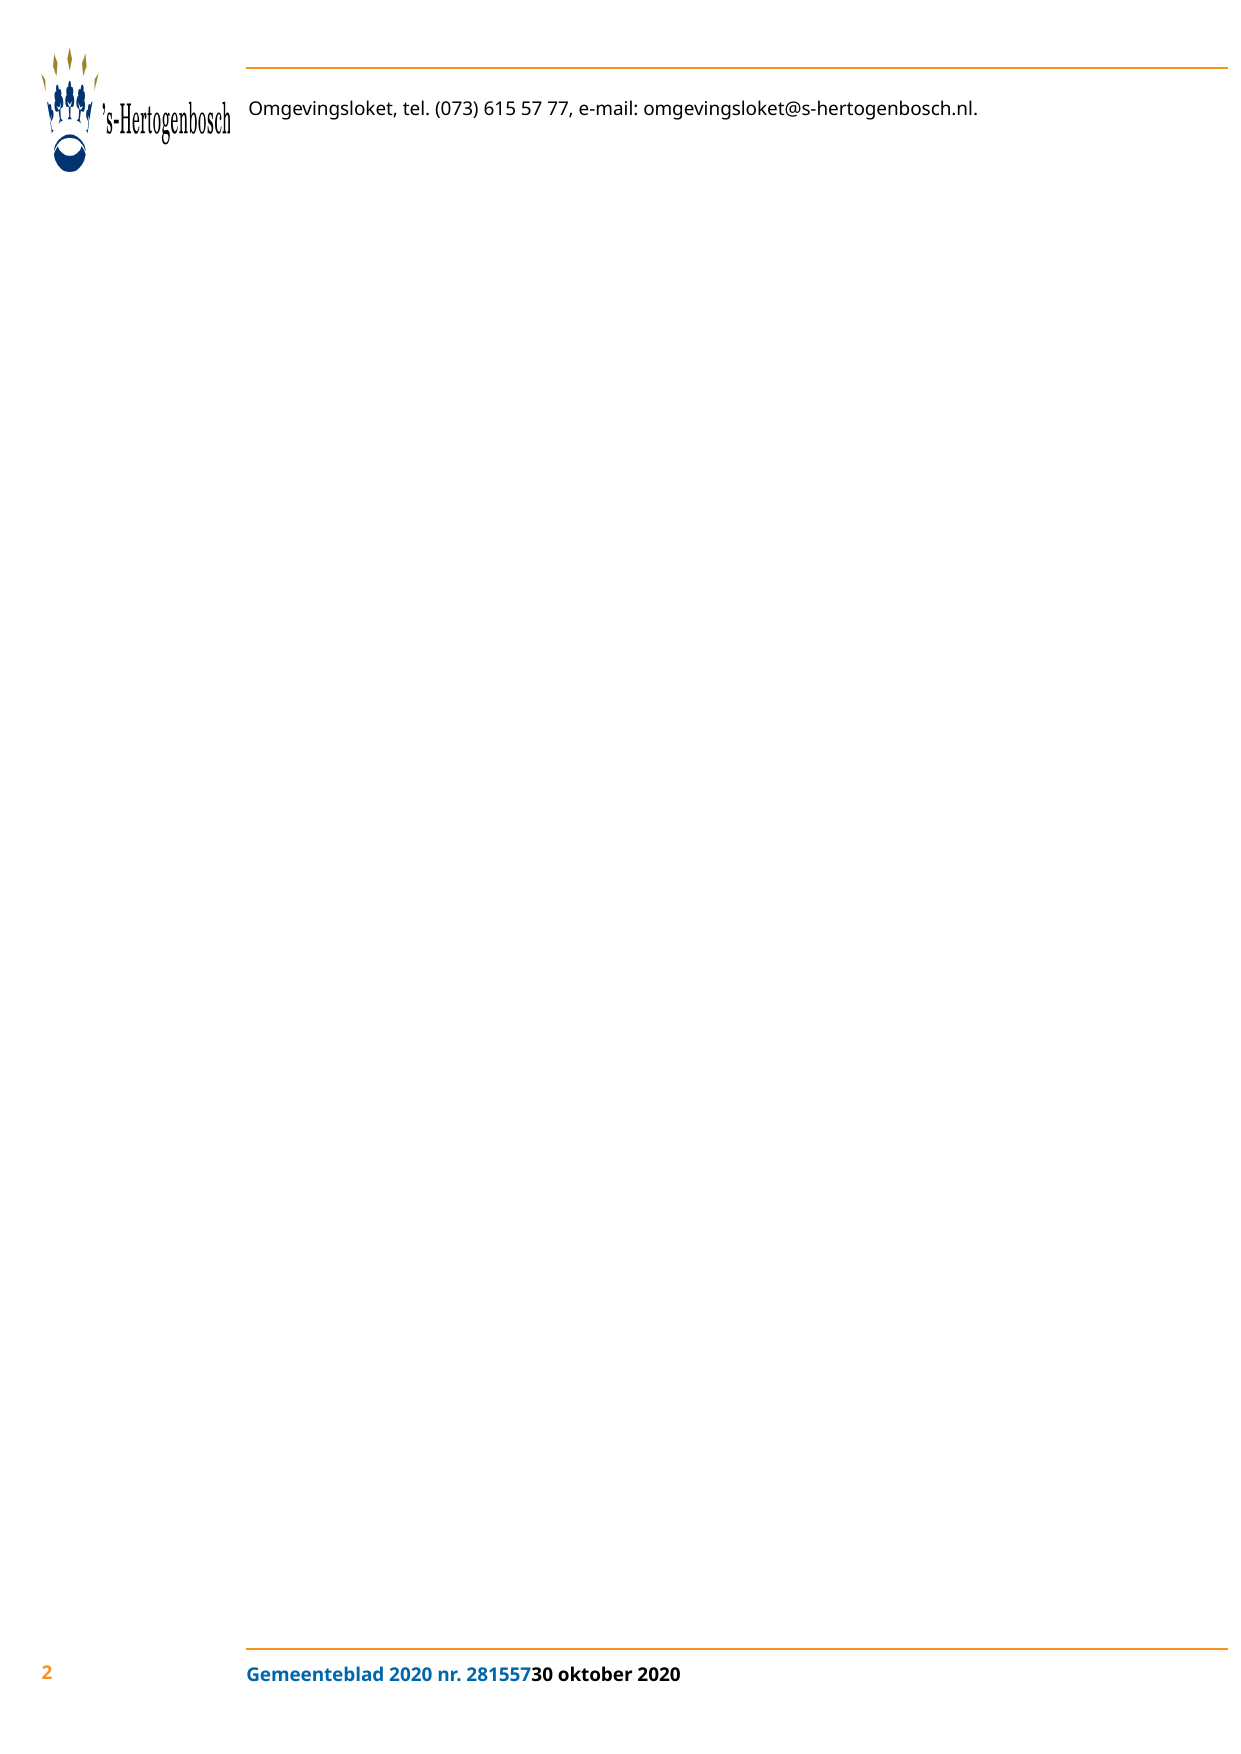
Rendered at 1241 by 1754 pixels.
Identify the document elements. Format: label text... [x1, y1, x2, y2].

text Omgevingsloket, tel. (073) 615 57 77, e-mail: omgevingsloket@s-hertogenbosch.nl. [248, 95, 1152, 121]
picture [41, 47, 231, 172]
